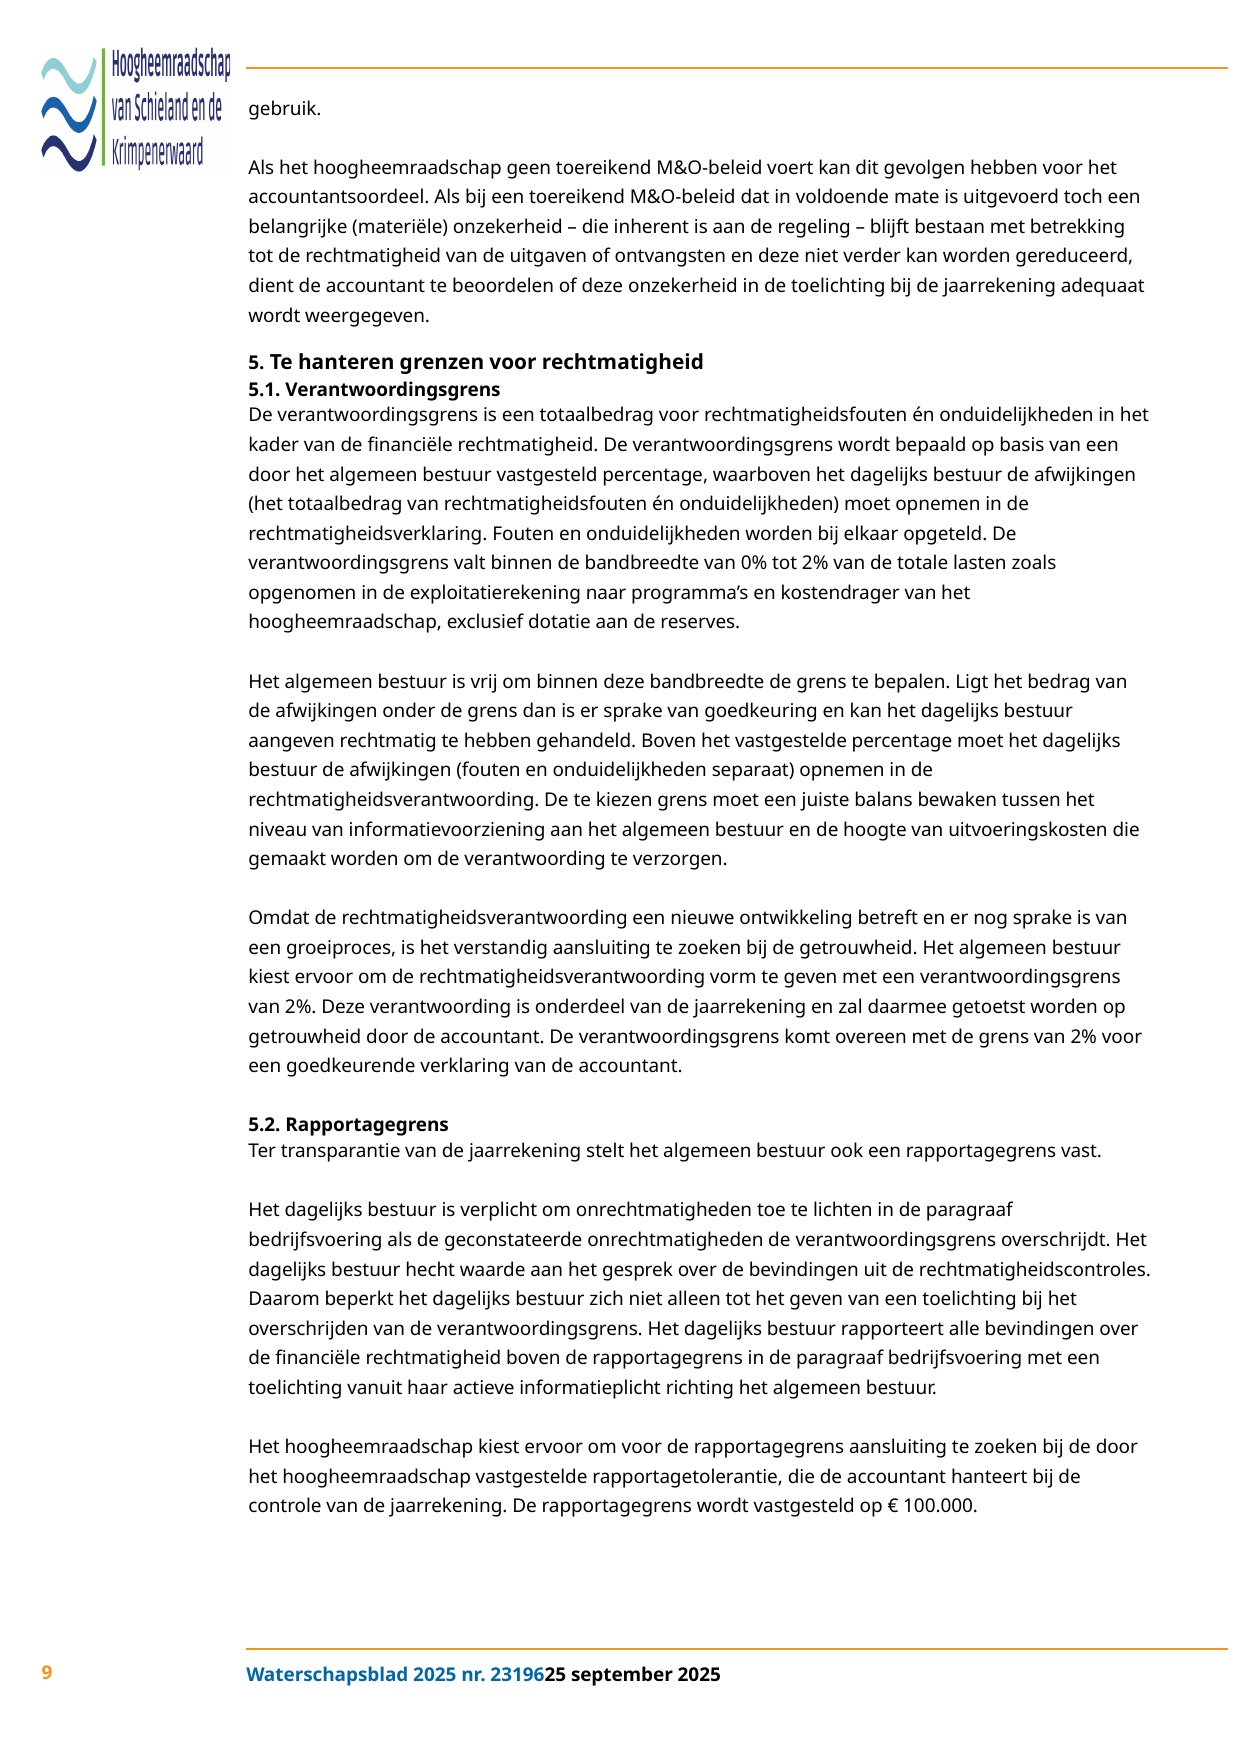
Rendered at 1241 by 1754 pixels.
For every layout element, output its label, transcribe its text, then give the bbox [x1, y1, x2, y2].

text 5. Te hanteren grenzen voor rechtmatigheid [248, 347, 1152, 376]
picture [41, 47, 231, 172]
text Het hoogheemraadschap kiest ervoor om voor de rapportagegrens aansluiting te zoeken bij de door het hoogheemraadschap vastgestelde rapportagetolerantie, die de accountant hanteert bij de controle van de jaarrekening. De rapportagegrens wordt vastgesteld op € 100.000. [248, 1433, 1152, 1518]
text Het dagelijks bestuur is verplicht om onrechtmatigheden toe te lichten in de paragraaf bedrijfsvoering als de geconstateerde onrechtmatigheden de verantwoordingsgrens overschrijdt. Het dagelijks bestuur hecht waarde aan het gesprek over de bevindingen uit de rechtmatigheidscontroles. Daarom beperkt het dagelijks bestuur zich niet alleen tot het geven van een toelichting bij het overschrijden van de verantwoordingsgrens. Het dagelijks bestuur rapporteert alle bevindingen over de financiële rechtmatigheid boven de rapportagegrens in de paragraaf bedrijfsvoering met een toelichting vanuit haar actieve informatieplicht richting het algemeen bestuur. [248, 1197, 1152, 1400]
text gebruik. [248, 95, 1152, 121]
text Als het hoogheemraadschap geen toereikend M&O-beleid voert kan dit gevolgen hebben voor het accountantsoordeel. Als bij een toereikend M&O-beleid dat in voldoende mate is uitgevoerd toch een belangrijke (materiële) onzekerheid – die inherent is aan de regeling – blijft bestaan met betrekking tot de rechtmatigheid van de uitgaven of ontvangsten en deze niet verder kan worden gereduceerd, dient de accountant te beoordelen of deze onzekerheid in de toelichting bij de jaarrekening adequaat wordt weergegeven. [248, 154, 1152, 328]
text Ter transparantie van de jaarrekening stelt het algemeen bestuur ook een rapportagegrens vast. [248, 1137, 1152, 1163]
text De verantwoordingsgrens is een totaalbedrag voor rechtmatigheidsfouten én onduidelijkheden in het kader van de financiële rechtmatigheid. De verantwoordingsgrens wordt bepaald op basis van een door het algemeen bestuur vastgesteld percentage, waarboven het dagelijks bestuur de afwijkingen (het totaalbedrag van rechtmatigheidsfouten én onduidelijkheden) moet opnemen in de rechtmatigheidsverklaring. Fouten en onduidelijkheden worden bij elkaar opgeteld. De verantwoordingsgrens valt binnen de bandbreedte van 0% tot 2% van de totale lasten zoals opgenomen in de exploitatierekening naar programma’s en kostendrager van het hoogheemraadschap, exclusief dotatie aan de reserves. [248, 402, 1152, 634]
text Het algemeen bestuur is vrij om binnen deze bandbreedte de grens te bepalen. Ligt het bedrag van de afwijkingen onder de grens dan is er sprake van goedkeuring en kan het dagelijks bestuur aangeven rechtmatig te hebben gehandeld. Boven het vastgestelde percentage moet het dagelijks bestuur de afwijkingen (fouten en onduidelijkheden separaat) opnemen in de rechtmatigheidsverantwoording. De te kiezen grens moet een juiste balans bewaken tussen het niveau van informatievoorziening aan het algemeen bestuur en de hoogte van uitvoeringskosten die gemaakt worden om de verantwoording te verzorgen. [248, 668, 1152, 871]
text Omdat de rechtmatigheidsverantwoording een nieuwe ontwikkeling betreft en er nog sprake is van een groeiproces, is het verstandig aansluiting te zoeken bij de getrouwheid. Het algemeen bestuur kiest ervoor om de rechtmatigheidsverantwoording vorm te geven met een verantwoordingsgrens van 2%. Deze verantwoording is onderdeel van de jaarrekening en zal daarmee getoetst worden op getrouwheid door de accountant. De verantwoordingsgrens komt overeen met de grens van 2% voor een goedkeurende verklaring van de accountant. [248, 904, 1152, 1078]
text 5.1. Verantwoordingsgrens [248, 376, 1152, 402]
text 5.2. Rapportagegrens [248, 1112, 1152, 1137]
